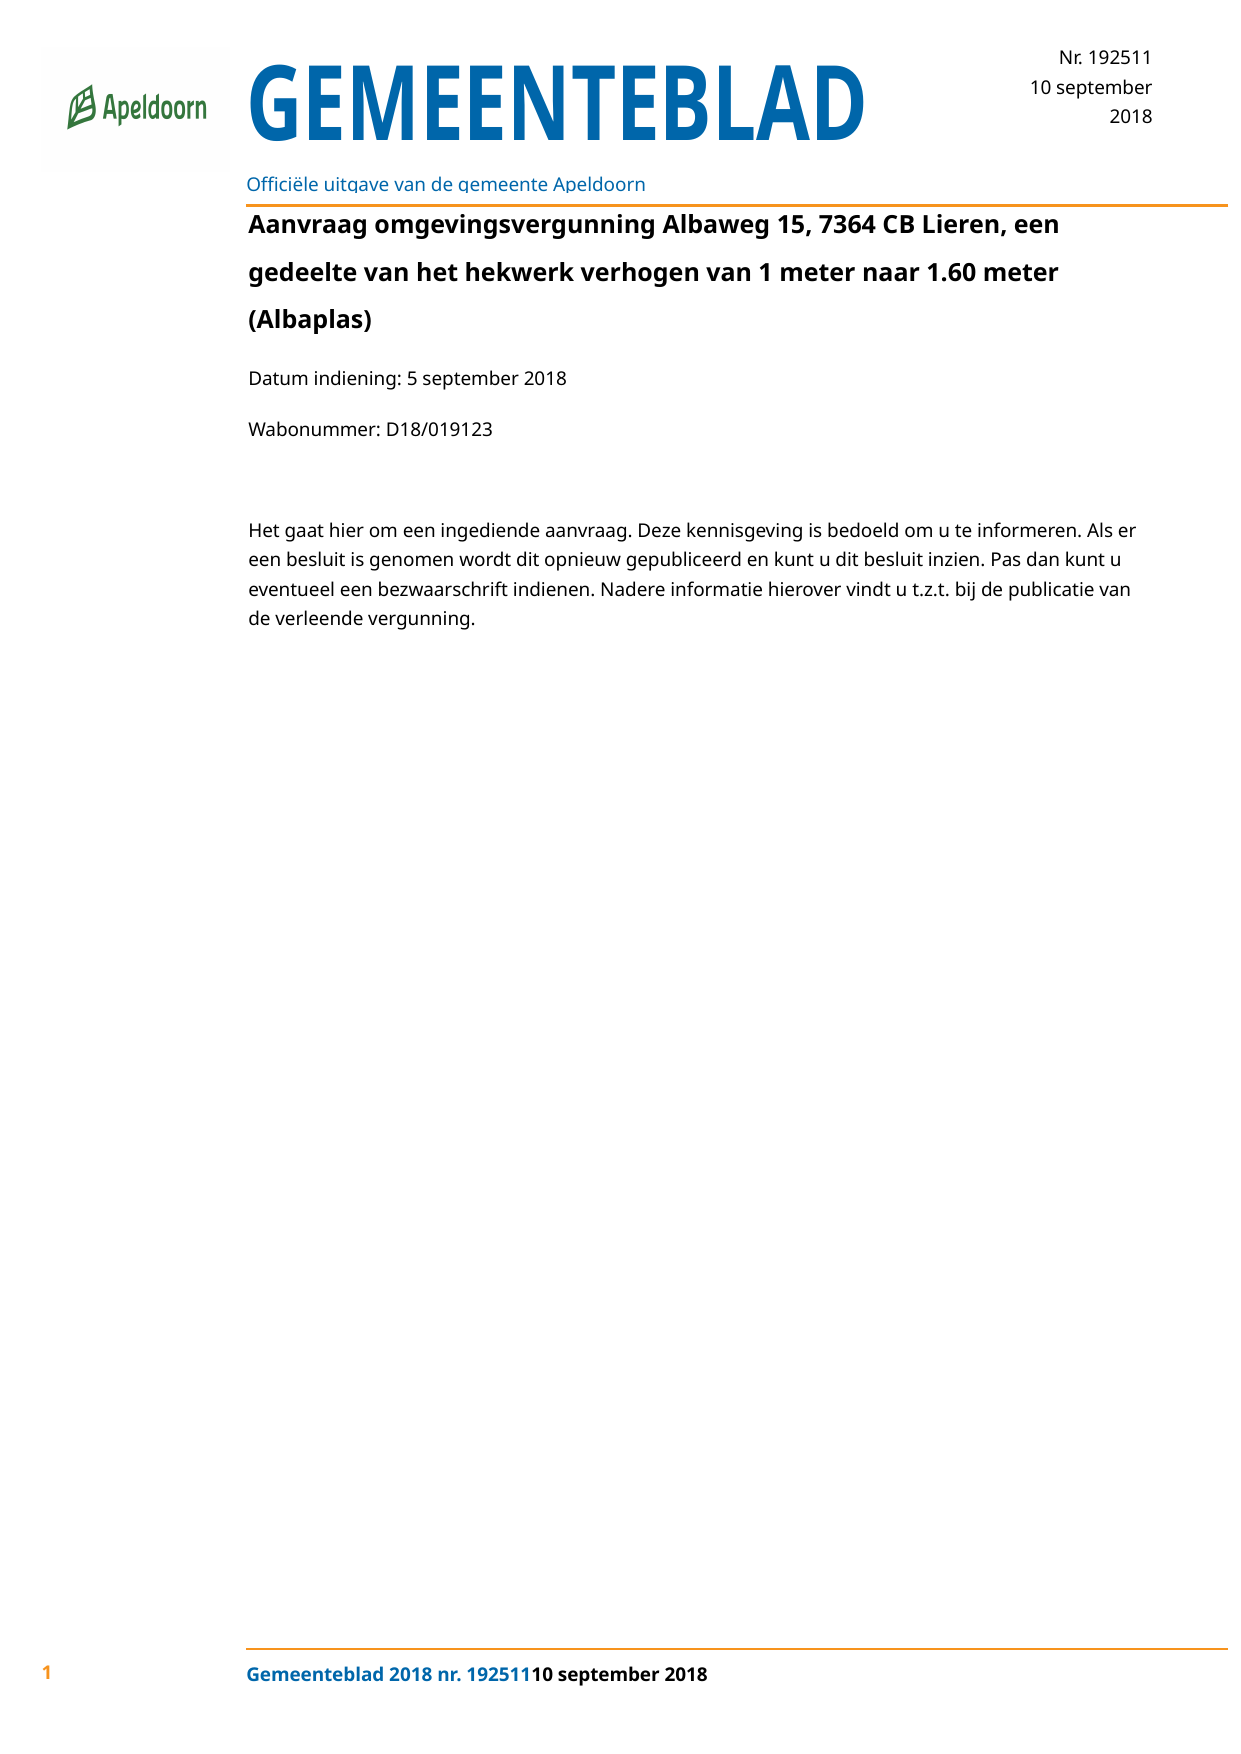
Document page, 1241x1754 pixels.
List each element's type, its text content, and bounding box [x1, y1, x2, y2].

text Datum indiening: 5 september 2018 [248, 366, 1152, 391]
text Aanvraag omgevingsvergunning Albaweg 15, 7364 CB Lieren, een gedeelte van het hekwerk verhogen van 1 meter naar 1.60 meter (Albaplas) [248, 207, 1152, 336]
text Wabonummer: D18/019123 [248, 416, 1152, 442]
text Het gaat hier om een ingediende aanvraag. Deze kennisgeving is bedoeld om u te informeren. Als er een besluit is genomen wordt dit opnieuw gepubliceerd en kunt u dit besluit inzien. Pas dan kunt u eventueel een bezwaarschrift indienen. Nadere informatie hierover vindt u t.z.t. bij de publicatie van de verleende vergunning. [248, 517, 1152, 631]
picture [41, 47, 231, 172]
